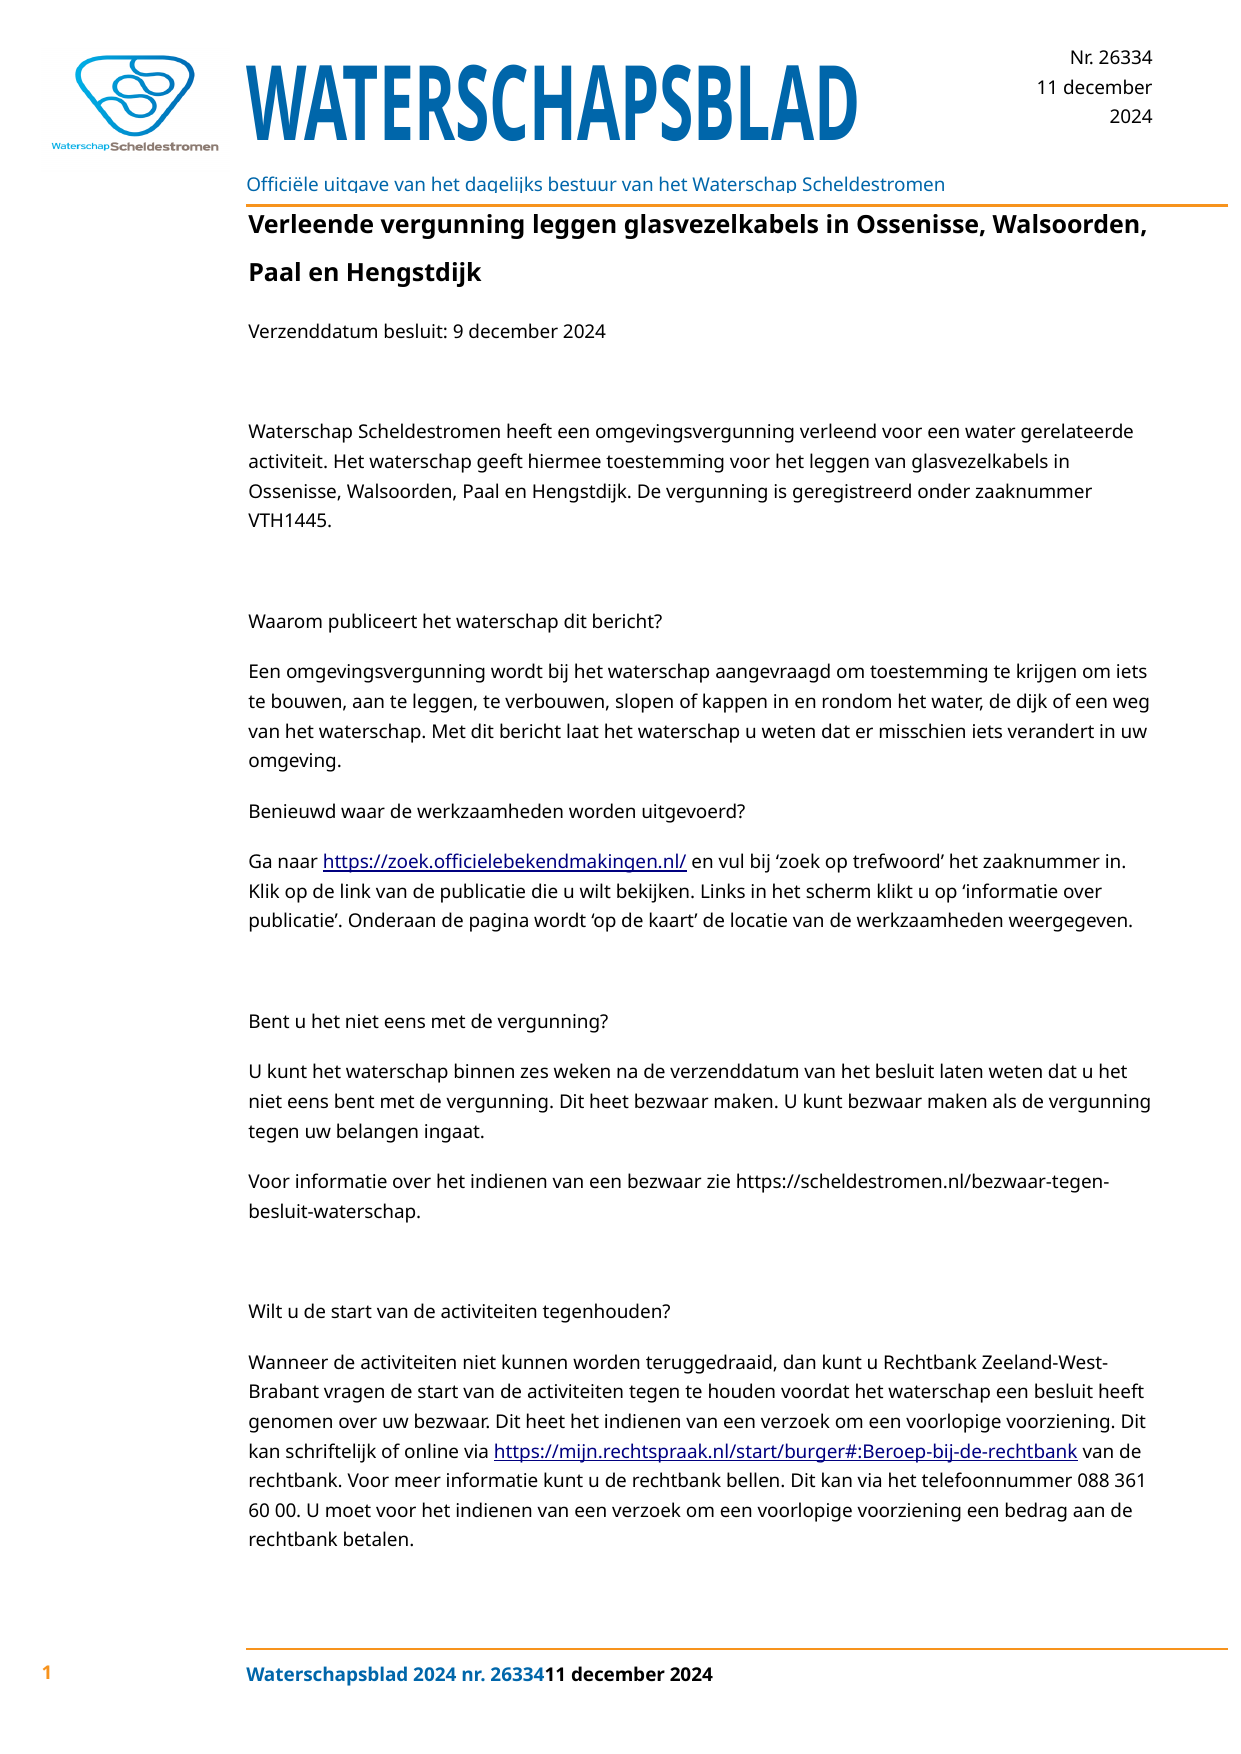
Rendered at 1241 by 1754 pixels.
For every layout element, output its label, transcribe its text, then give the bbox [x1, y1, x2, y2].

text Ga naar https://zoek.officielebekendmakingen.nl/ en vul bij ‘zoek op trefwoord’ het zaaknummer in. Klik op de link van de publicatie die u wilt bekijken. Links in het scherm klikt u op ‘informatie over publicatie’. Onderaan de pagina wordt ‘op de kaart’ de locatie van de werkzaamheden weergegeven. [248, 848, 1152, 933]
text Waterschap Scheldestromen heeft een omgevingsvergunning verleend voor een water gerelateerde activiteit. Het waterschap geeft hiermee toestemming voor het leggen van glasvezelkabels in Ossenisse, Walsoorden, Paal en Hengstdijk. De vergunning is geregistreerd onder zaaknummer VTH1445. [248, 419, 1152, 533]
text U kunt het waterschap binnen zes weken na de verzenddatum van het besluit laten weten dat u het niet eens bent met de vergunning. Dit heet bezwaar maken. U kunt bezwaar maken als de vergunning tegen uw belangen ingaat. [248, 1059, 1152, 1144]
text Wanneer de activiteiten niet kunnen worden teruggedraaid, dan kunt u Rechtbank Zeeland-West-Brabant vragen de start van de activiteiten tegen te houden voordat het waterschap een besluit heeft genomen over uw bezwaar. Dit heet het indienen van een verzoek om een voorlopige voorziening. Dit kan schriftelijk of online via https://mijn.rechtspraak.nl/start/burger#:Beroep-bij-de-rechtbank van de rechtbank. Voor meer informatie kunt u de rechtbank bellen. Dit kan via het telefoonnummer 088 361 60 00. U moet voor het indienen van een verzoek om een voorlopige voorziening een bedrag aan de rechtbank betalen. [248, 1349, 1152, 1552]
text Voor informatie over het indienen van een bezwaar zie https://scheldestromen.nl/bezwaar-tegen-besluit-waterschap. [248, 1168, 1152, 1224]
text Benieuwd waar de werkzaamheden worden uitgevoerd? [248, 798, 1152, 824]
picture [41, 47, 231, 172]
text Waarom publiceert het waterschap dit bericht? [248, 608, 1152, 634]
text Een omgevingsvergunning wordt bij het waterschap aangevraagd om toestemming te krijgen om iets te bouwen, aan te leggen, te verbouwen, slopen of kappen in en rondom het water, de dijk of een weg van het waterschap. Met dit bericht laat het waterschap u weten dat er misschien iets verandert in uw omgeving. [248, 659, 1152, 773]
text Verzenddatum besluit: 9 december 2024 [248, 318, 1152, 344]
text Wilt u de start van de activiteiten tegenhouden? [248, 1299, 1152, 1324]
text Bent u het niet eens met de vergunning? [248, 1008, 1152, 1034]
text Verleende vergunning leggen glasvezelkabels in Ossenisse, Walsoorden, Paal en Hengstdijk [248, 207, 1152, 288]
